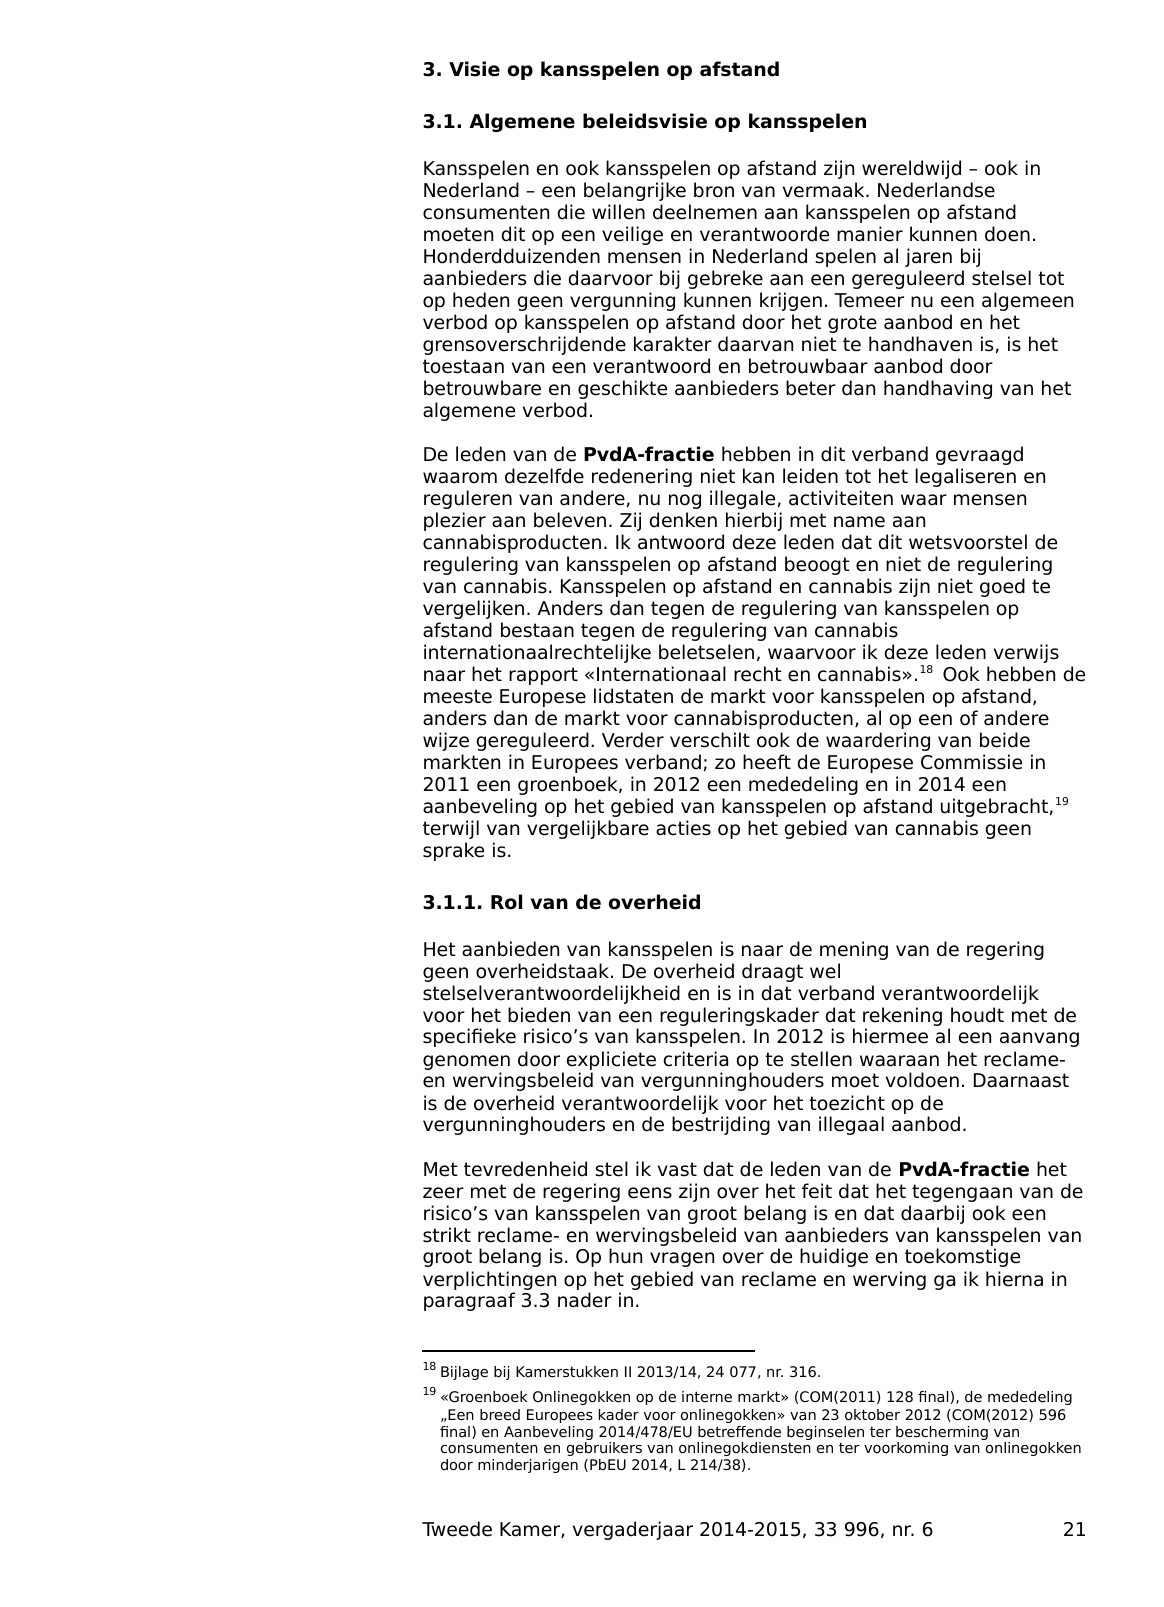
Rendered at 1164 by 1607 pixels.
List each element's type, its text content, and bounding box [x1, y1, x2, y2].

subtitle 3.1.1. Rol van de overheid [422, 892, 1087, 913]
text «Groenboek Onlinegokken op de interne markt» (COM(2011) 128 final), de mededeling „Een breed Europees kader voor onlinegokken» van 23 oktober 2012 (COM(2012) 596 final) en Aanbeveling 2014/478/EU betreffende beginselen ter bescherming van consumenten en gebruikers van onlinegokdiensten en ter voorkoming van onlinegokken door minderjarigen (PbEU 2014, L 214/38). [422, 1385, 1087, 1474]
subtitle 3. Visie op kansspelen op afstand [422, 59, 1087, 81]
text Met tevredenheid stel ik vast dat de leden van de PvdA-fractie het zeer met de regering eens zijn over het feit dat het tegengaan van de risico’s van kansspelen van groot belang is en dat daarbij ook een strikt reclame- en wervingsbeleid van aanbieders van kansspelen van groot belang is. Op hun vragen over de huidige en toekomstige verplichtingen op het gebied van reclame en werving ga ik hierna in paragraaf 3.3 nader in. [422, 1158, 1087, 1312]
subtitle 3.1. Algemene beleidsvisie op kansspelen [422, 111, 1087, 133]
text De leden van de PvdA-fractie hebben in dit verband gevraagd waarom dezelfde redenering niet kan leiden tot het legaliseren en reguleren van andere, nu nog illegale, activiteiten waar mensen plezier aan beleven. Zij denken hierbij met name aan cannabisproducten. Ik antwoord deze leden dat dit wetsvoorstel de regulering van kansspelen op afstand beoogt en niet de regulering van cannabis. Kansspelen op afstand en cannabis zijn niet goed te vergelijken. Anders dan tegen de regulering van kansspelen op afstand bestaan tegen de regulering van cannabis internationaalrechtelijke beletselen, waarvoor ik deze leden verwijs naar het rapport «Internationaal recht en cannabis». Ook hebben de meeste Europese lidstaten de markt voor kansspelen op afstand, anders dan de markt voor cannabisproducten, al op een of andere wijze gereguleerd. Verder verschilt ook de waardering van beide markten in Europees verband; zo heeft de Europese Commissie in 2011 een groenboek, in 2012 een mededeling en in 2014 een aanbeveling op het gebied van kansspelen op afstand uitgebracht, terwijl van vergelijkbare acties op het gebied van cannabis geen sprake is. [422, 444, 1087, 862]
text Het aanbieden van kansspelen is naar de mening van de regering geen overheidstaak. De overheid draagt wel stelselverantwoordelijkheid en is in dat verband verantwoordelijk voor het bieden van een reguleringskader dat rekening houdt met de specifieke risico’s van kansspelen. In 2012 is hiermee al een aanvang genomen door expliciete criteria op te stellen waaraan het reclame- en wervingsbeleid van vergunninghouders moet voldoen. Daarnaast is de overheid verantwoordelijk voor het toezicht op de vergunninghouders en de bestrijding van illegaal aanbod. [422, 938, 1087, 1136]
text Kansspelen en ook kansspelen op afstand zijn wereldwijd – ook in Nederland – een belangrijke bron van vermaak. Nederlandse consumenten die willen deelnemen aan kansspelen op afstand moeten dit op een veilige en verantwoorde manier kunnen doen. Honderdduizenden mensen in Nederland spelen al jaren bij aanbieders die daarvoor bij gebreke aan een gereguleerd stelsel tot op heden geen vergunning kunnen krijgen. Temeer nu een algemeen verbod op kansspelen op afstand door het grote aanbod en het grensoverschrijdende karakter daarvan niet te handhaven is, is het toestaan van een verantwoord en betrouwbaar aanbod door betrouwbare en geschikte aanbieders beter dan handhaving van het algemene verbod. [422, 158, 1087, 422]
text Bijlage bij Kamerstukken II 2013/14, 24 077, nr. 316. [422, 1360, 1087, 1382]
